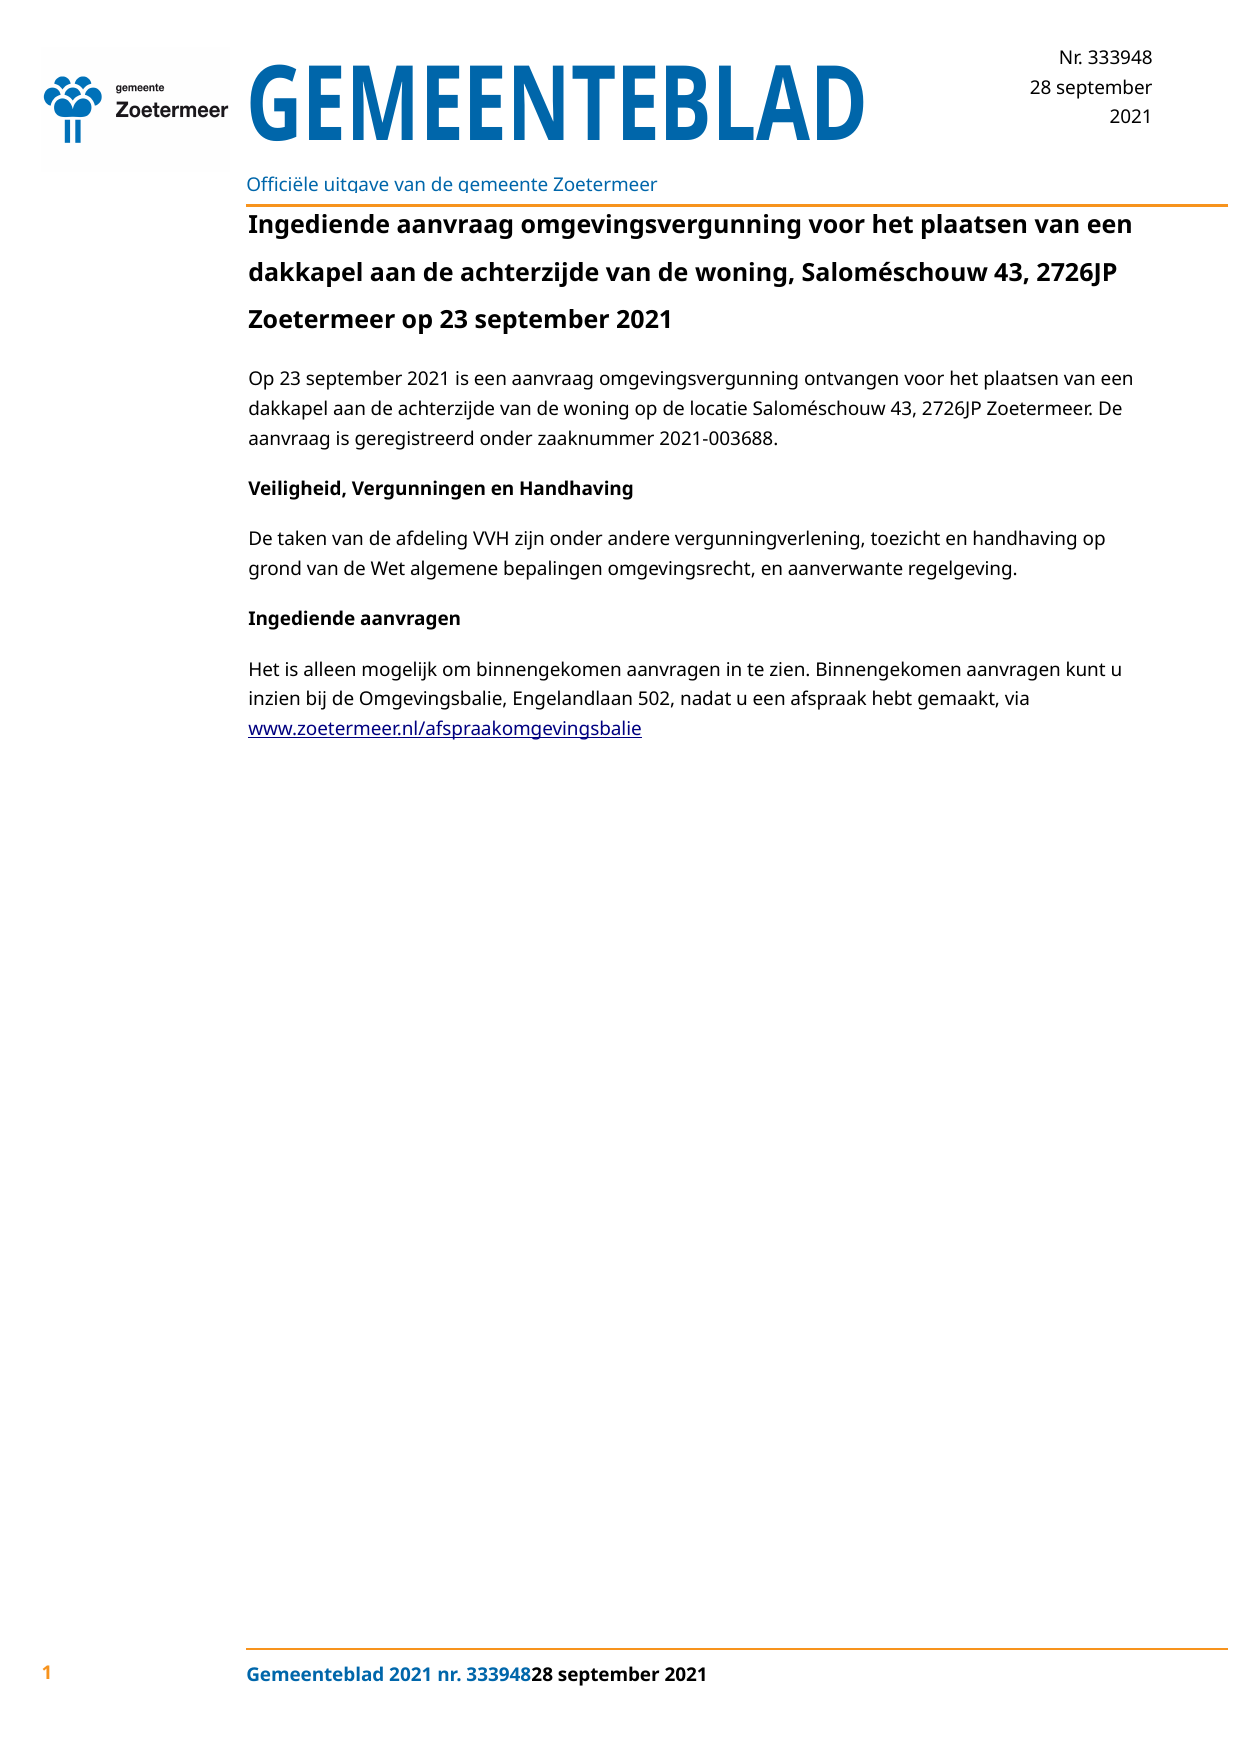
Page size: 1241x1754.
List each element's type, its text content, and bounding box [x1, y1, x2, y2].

text Ingediende aanvragen [248, 606, 1152, 631]
text Ingediende aanvraag omgevingsvergunning voor het plaatsen van een dakkapel aan de achterzijde van de woning, Saloméschouw 43, 2726JP Zoetermeer op 23 september 2021 [248, 207, 1152, 336]
text Op 23 september 2021 is een aanvraag omgevingsvergunning ontvangen voor het plaatsen van een dakkapel aan de achterzijde van de woning op de locatie Saloméschouw 43, 2726JP Zoetermeer. De aanvraag is geregistreerd onder zaaknummer 2021-003688. [248, 366, 1152, 450]
text De taken van de afdeling VVH zijn onder andere vergunningverlening, toezicht en handhaving op grond van de Wet algemene bepalingen omgevingsrecht, en aanverwante regelgeving. [248, 526, 1152, 581]
text Veiligheid, Vergunningen en Handhaving [248, 475, 1152, 501]
text Het is alleen mogelijk om binnengekomen aanvragen in te zien. Binnengekomen aanvragen kunt u inzien bij de Omgevingsbalie, Engelandlaan 502, nadat u een afspraak hebt gemaakt, via www.zoetermeer.nl/afspraakomgevingsbalie [248, 656, 1152, 741]
picture [41, 47, 231, 172]
